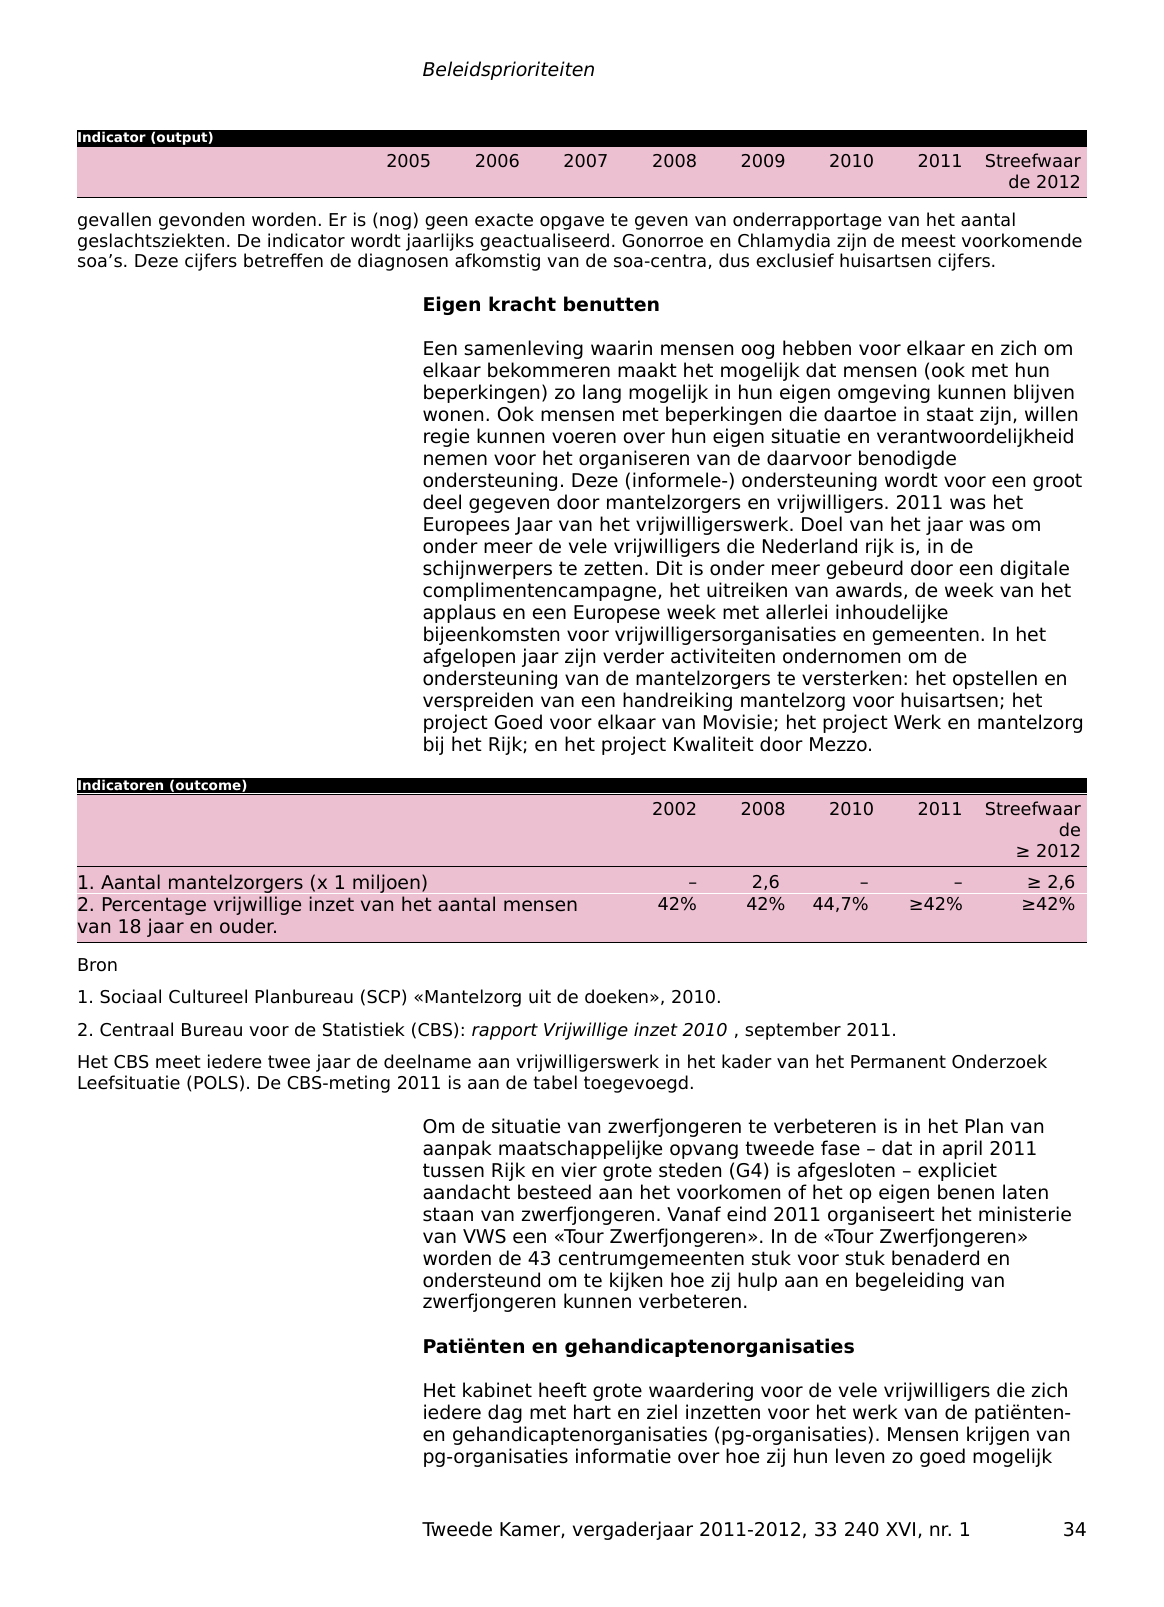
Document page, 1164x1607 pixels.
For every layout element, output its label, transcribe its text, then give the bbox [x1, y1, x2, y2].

table_cell 2006 [437, 147, 526, 197]
table_cell ≥ 2,6 [969, 867, 1087, 893]
table_cell 2010 [791, 795, 880, 866]
table_cell – [791, 867, 880, 893]
table_cell 2008 [703, 795, 791, 866]
table_header Indicatoren (outcome) [77, 778, 1087, 793]
table_cell Bron 1. Sociaal Cultureel Planbureau (SCP) «Mantelzorg uit de doeken», 2010. 2. Centraal Bureau voor de Statistiek (CBS): rapport Vrijwillige inzet 2010 , september 2011. Het CBS meet iedere twee jaar de deelname aan vrijwilligerswerk in het kader van het Permanent Onderzoek Leefsituatie (POLS). De CBS-meting 2011 is aan de tabel toegevoegd. [77, 943, 1087, 1093]
table_cell 2010 [791, 147, 880, 197]
subtitle Patiënten en gehandicaptenorganisaties [422, 1336, 1087, 1358]
text Het kabinet heeft grote waardering voor de vele vrijwilligers die zich iedere dag met hart en ziel inzetten voor het werk van de patiënten- en gehandicaptenorganisaties (pg-organisaties). Mensen krijgen van pg-organisaties informatie over hoe zij hun leven zo goed mogelijk [422, 1380, 1087, 1468]
table_cell 2005 [348, 147, 437, 197]
table_cell 44,7% [791, 894, 880, 942]
table_cell 2011 [880, 147, 968, 197]
table_header Indicator (output) [77, 130, 1087, 146]
table_cell 2009 [703, 147, 791, 197]
table_cell ≥42% [880, 894, 968, 942]
table_cell 2,6 [703, 867, 791, 893]
table_cell 42% [703, 894, 791, 942]
table_cell 2008 [614, 147, 703, 197]
table_cell 1. Aantal mantelzorgers (x 1 miljoen) [77, 867, 614, 893]
text Om de situatie van zwerfjongeren te verbeteren is in het Plan van aanpak maatschappelijke opvang tweede fase – dat in april 2011 tussen Rijk en vier grote steden (G4) is afgesloten – expliciet aandacht besteed aan het voorkomen of het op eigen benen laten staan van zwerfjongeren. Vanaf eind 2011 organiseert het ministerie van VWS een «Tour Zwerfjongeren». In de «Tour Zwerfjongeren» worden de 43 centrumgemeenten stuk voor stuk benaderd en ondersteund om te kijken hoe zij hulp aan en begeleiding van zwerfjongeren kunnen verbeteren. [422, 1116, 1087, 1313]
text Een samenleving waarin mensen oog hebben voor elkaar en zich om elkaar bekommeren maakt het mogelijk dat mensen (ook met hun beperkingen) zo lang mogelijk in hun eigen omgeving kunnen blijven wonen. Ook mensen met beperkingen die daartoe in staat zijn, willen regie kunnen voeren over hun eigen situatie en verantwoordelijkheid nemen voor het organiseren van de daarvoor benodigde ondersteuning. Deze (informele-) ondersteuning wordt voor een groot deel gegeven door mantelzorgers en vrijwilligers. 2011 was het Europees Jaar van het vrijwilligerswerk. Doel van het jaar was om onder meer de vele vrijwilligers die Nederland rijk is, in de schijnwerpers te zetten. Dit is onder meer gebeurd door een digitale complimentencampagne, het uitreiken van awards, de week van het applaus en een Europese week met allerlei inhoudelijke bijeenkomsten voor vrijwilligersorganisaties en gemeenten. In het afgelopen jaar zijn verder activiteiten ondernomen om de ondersteuning van de mantelzorgers te versterken: het opstellen en verspreiden van een handreiking mantelzorg voor huisartsen; het project Goed voor elkaar van Movisie; het project Werk en mantelzorg bij het Rijk; en het project Kwaliteit door Mezzo. [422, 338, 1087, 756]
subtitle Eigen kracht benutten [422, 294, 1087, 316]
table_cell 2007 [526, 147, 614, 197]
table_cell Streefwaarde ≥ 2012 [969, 795, 1087, 866]
table_cell [77, 795, 614, 866]
table_cell – [614, 867, 703, 893]
table_cell 2002 [614, 795, 703, 866]
table_cell 42% [614, 894, 703, 942]
table_cell Streefwaarde 2012 [969, 147, 1087, 197]
table_cell – [880, 867, 968, 893]
table_cell [77, 147, 348, 197]
table_cell 2011 [880, 795, 968, 866]
table_cell 2. Percentage vrijwillige inzet van het aantal mensen van 18 jaar en ouder. [77, 894, 614, 942]
table_cell gevallen gevonden worden. Er is (nog) geen exacte opgave te geven van onderrapportage van het aantal geslachtsziekten. De indicator wordt jaarlijks geactualiseerd. Gonorroe en Chlamydia zijn de meest voorkomende soa’s. Deze cijfers betreffen de diagnosen afkomstig van de soa-centra, dus exclusief huisartsen cijfers. [77, 198, 1087, 272]
table_cell ≥42% [969, 894, 1087, 942]
